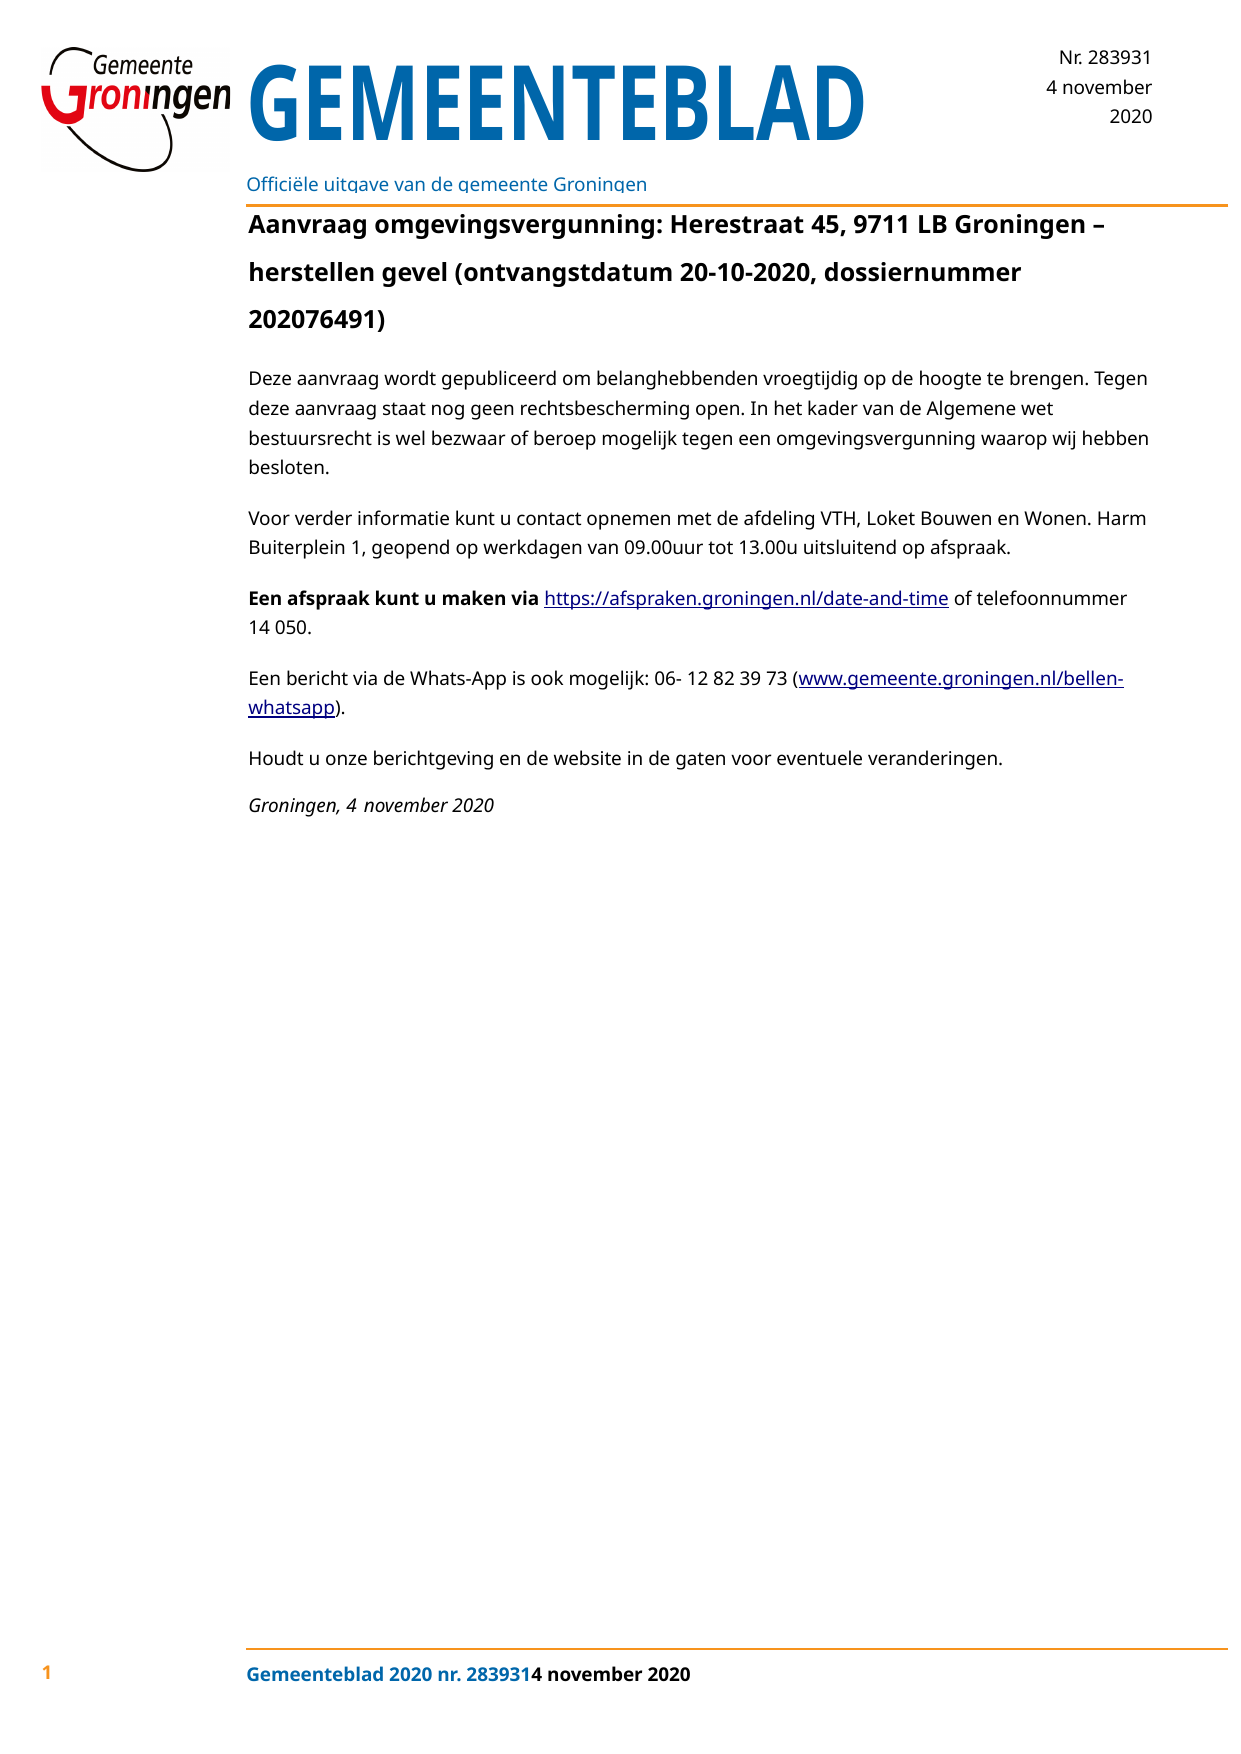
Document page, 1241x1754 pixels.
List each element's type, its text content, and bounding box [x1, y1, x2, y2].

text Groningen, 4 november 2020 [248, 792, 1152, 818]
text Voor verder informatie kunt u contact opnemen met de afdeling VTH, Loket Bouwen en Wonen. Harm Buiterplein 1, geopend op werkdagen van 09.00uur tot 13.00u uitsluitend op afspraak. [248, 505, 1152, 560]
text Deze aanvraag wordt gepubliceerd om belanghebbenden vroegtijdig op de hoogte te brengen. Tegen deze aanvraag staat nog geen rechtsbescherming open. In het kader van de Algemene wet bestuursrecht is wel bezwaar of beroep mogelijk tegen een omgevingsvergunning waarop wij hebben besloten. [248, 366, 1152, 480]
text Houdt u onze berichtgeving en de website in de gaten voor eventuele veranderingen. [248, 745, 1152, 770]
text Een afspraak kunt u maken via https://afspraken.groningen.nl/date-and-time of telefoonnummer 14 050. [248, 585, 1152, 640]
picture [41, 47, 231, 172]
text Een bericht via de Whats-App is ook mogelijk: 06- 12 82 39 73 (www.gemeente.groningen.nl/bellen-whatsapp). [248, 665, 1152, 720]
text Aanvraag omgevingsvergunning: Herestraat 45, 9711 LB Groningen – herstellen gevel (ontvangstdatum 20-10-2020, dossiernummer 202076491) [248, 207, 1152, 336]
